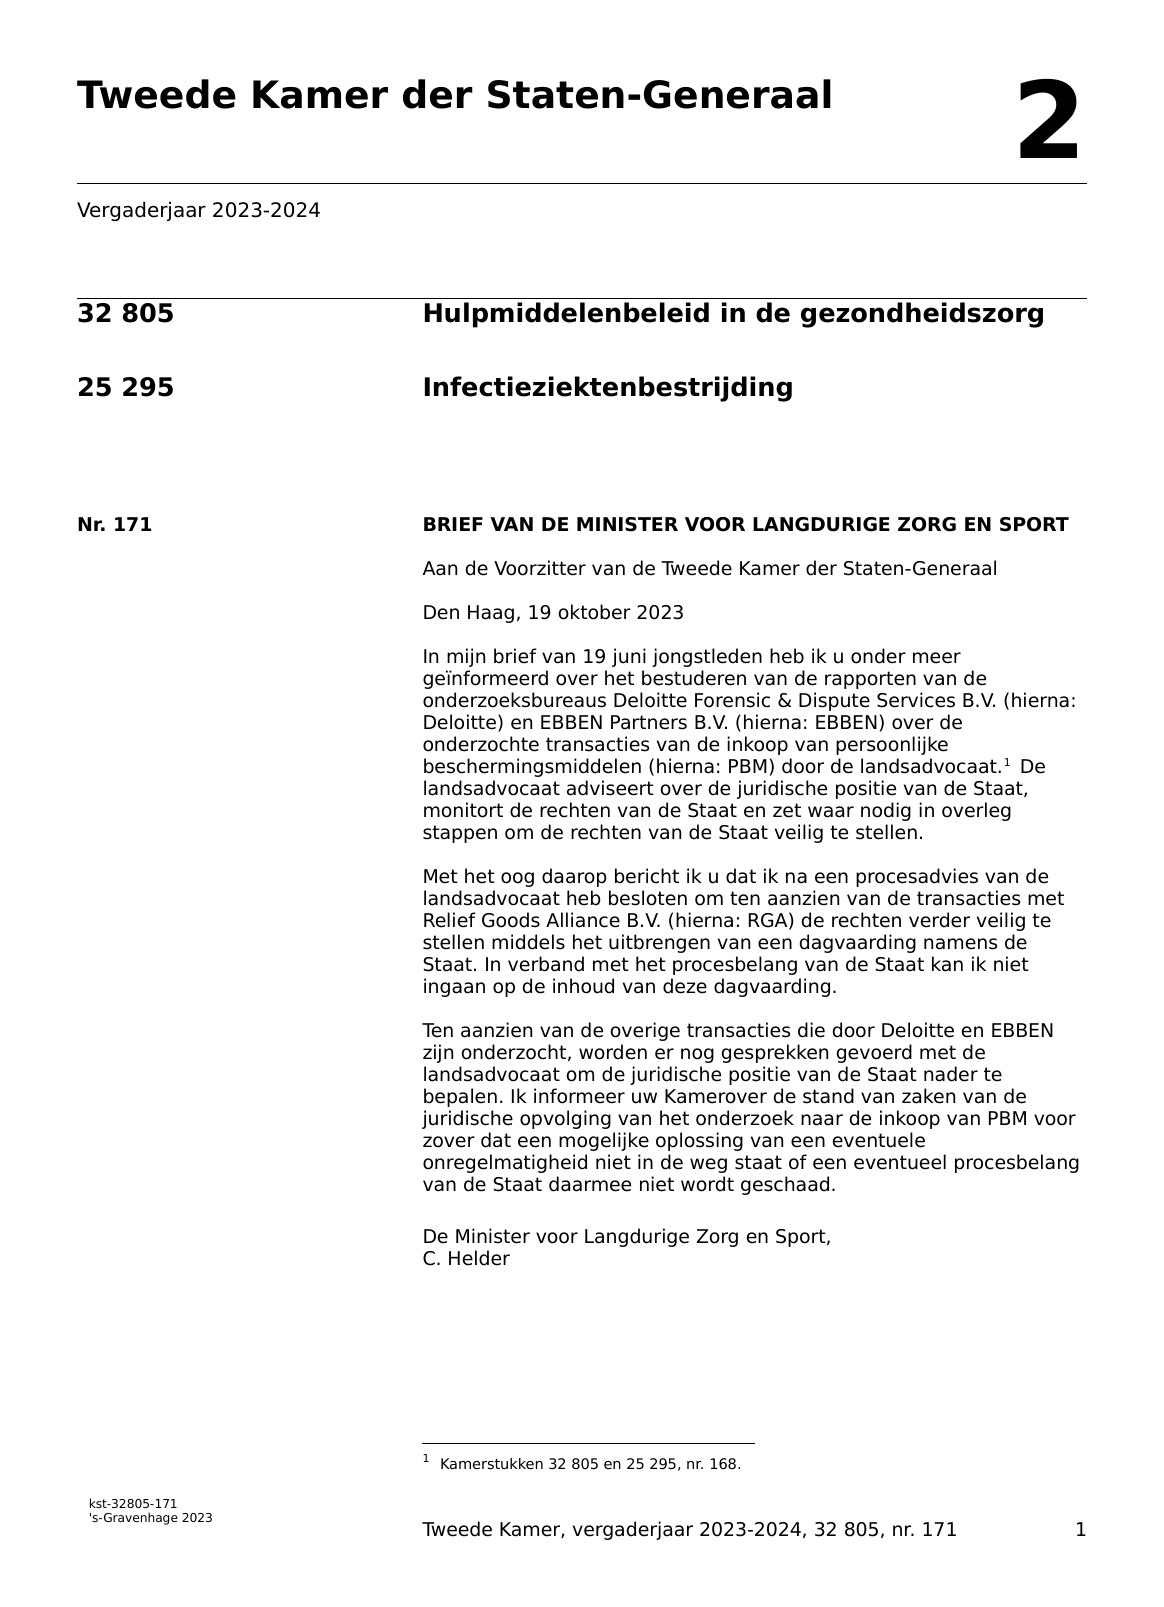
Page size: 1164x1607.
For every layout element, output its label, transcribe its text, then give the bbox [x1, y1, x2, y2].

text Kamerstukken 32 805 en 25 295, nr. 168. [422, 1452, 1087, 1474]
table_header Tweede Kamer der Staten-Generaal [77, 59, 886, 183]
table_header 2 [886, 59, 1087, 183]
subtitle 32 805 Hulpmiddelenbeleid in de gezondheidszorg [77, 299, 1087, 329]
text Met het oog daarop bericht ik u dat ik na een procesadvies van de landsadvocaat heb besloten om ten aanzien van de transacties met Relief Goods Alliance B.V. (hierna: RGA) de rechten verder veilig te stellen middels het uitbrengen van een dagvaarding namens de Staat. In verband met het procesbelang van de Staat kan ik niet ingaan op de inhoud van deze dagvaarding. [422, 866, 1087, 998]
text Aan de Voorzitter van de Tweede Kamer der Staten-Generaal [422, 558, 1087, 580]
text Ten aanzien van de overige transacties die door Deloitte en EBBEN zijn onderzocht, worden er nog gesprekken gevoerd met de landsadvocaat om de juridische positie van de Staat nader te bepalen. Ik informeer uw Kamerover de stand van zaken van de juridische opvolging van het onderzoek naar de inkoop van PBM voor zover dat een mogelijke oplossing van een eventuele onregelmatigheid niet in de weg staat of een eventueel procesbelang van de Staat daarmee niet wordt geschaad. [422, 1020, 1087, 1196]
text De Minister voor Langdurige Zorg en Sport, C. Helder [422, 1226, 1087, 1270]
text Den Haag, 19 oktober 2023 [422, 602, 1087, 624]
text In mijn brief van 19 juni jongstleden heb ik u onder meer geïnformeerd over het bestuderen van de rapporten van de onderzoeksbureaus Deloitte Forensic & Dispute Services B.V. (hierna: Deloitte) en EBBEN Partners B.V. (hierna: EBBEN) over de onderzochte transacties van de inkoop van persoonlijke beschermingsmiddelen (hierna: PBM) door de landsadvocaat. De landsadvocaat adviseert over de juridische positie van de Staat, monitort de rechten van de Staat en zet waar nodig in overleg stappen om de rechten van de Staat veilig te stellen. [422, 646, 1087, 844]
subtitle 25 295 Infectieziektenbestrijding [77, 373, 1087, 403]
text kst-32805-171 [88, 1497, 323, 1511]
table_cell Vergaderjaar 2023-2024 [77, 184, 1087, 298]
subtitle Nr. 171 BRIEF VAN DE MINISTER VOOR LANGDURIGE ZORG EN SPORT [77, 514, 1087, 536]
text 's-Gravenhage 2023 [88, 1511, 323, 1525]
